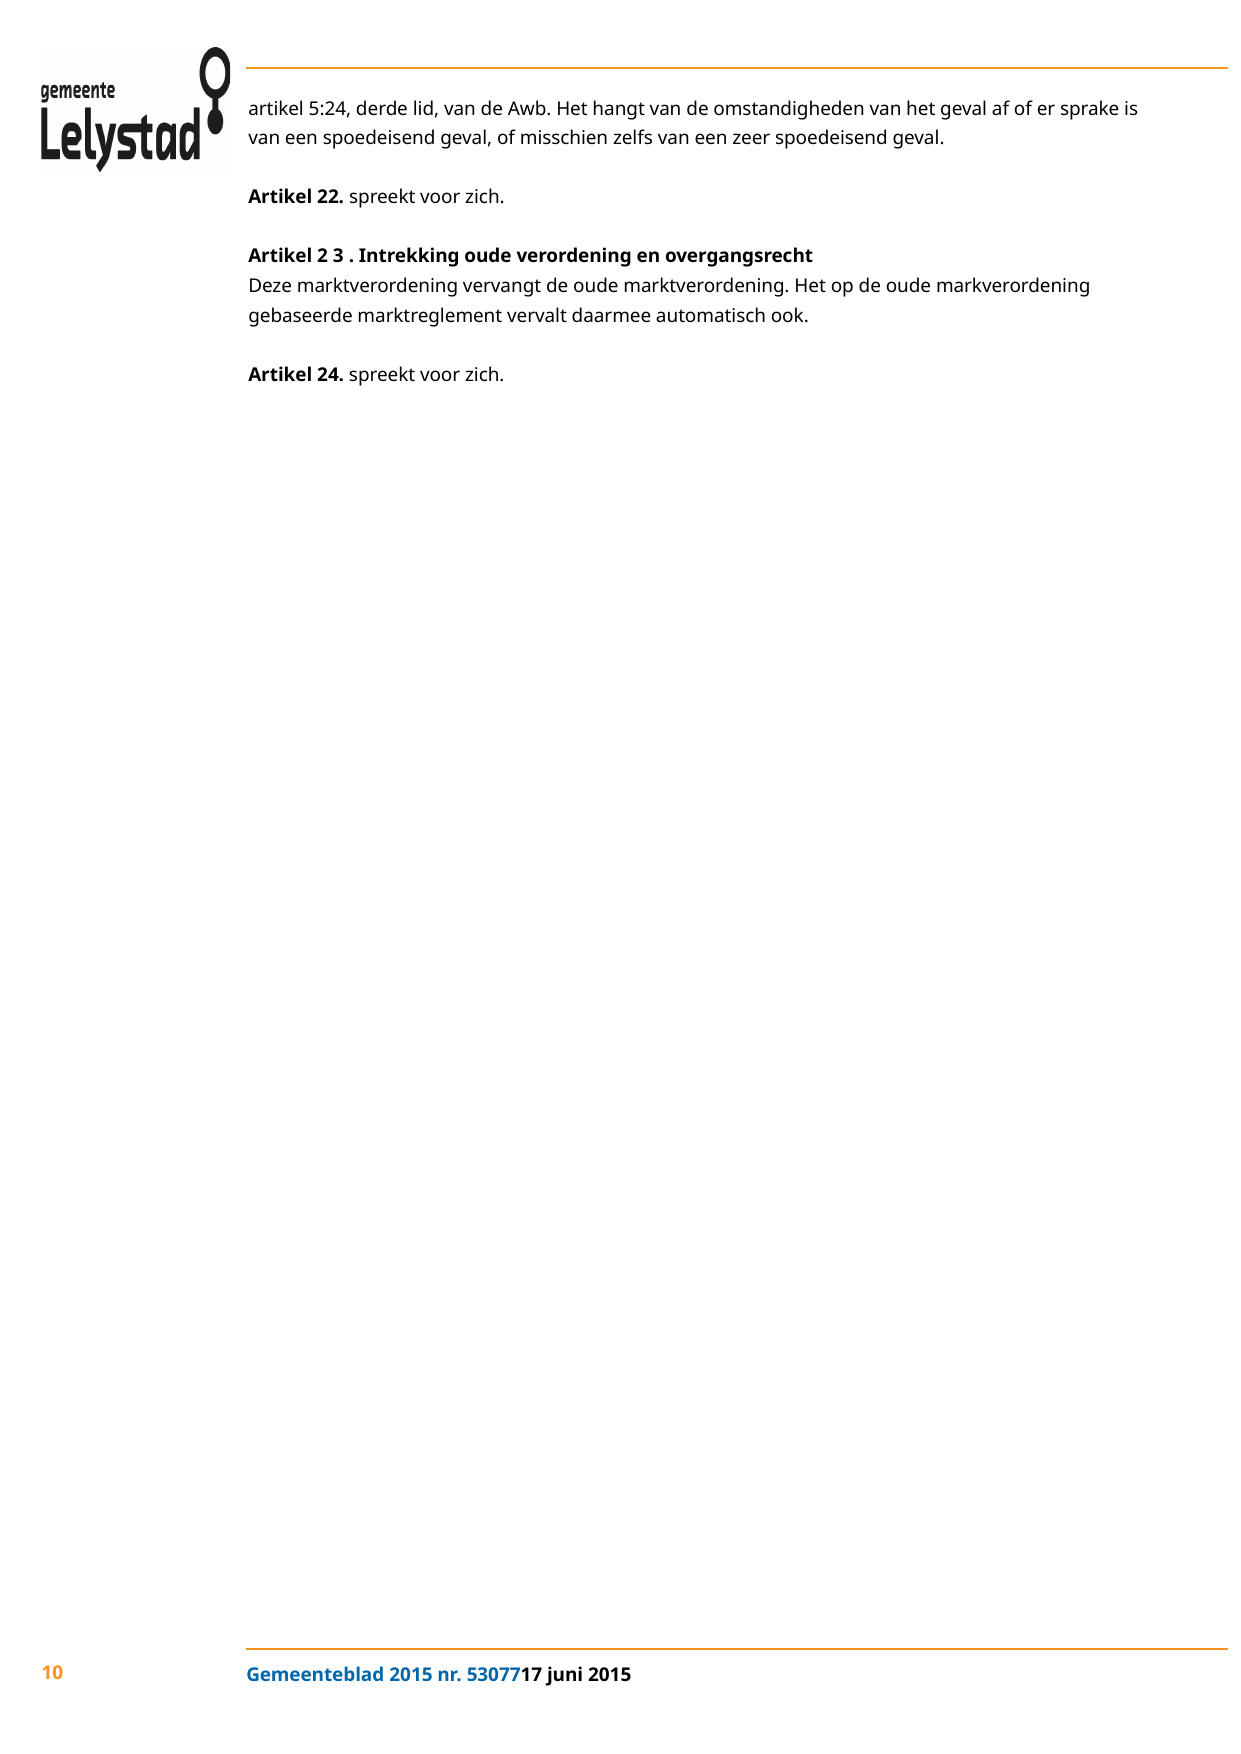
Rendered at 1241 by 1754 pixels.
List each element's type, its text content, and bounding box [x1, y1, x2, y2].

text Artikel 24. spreekt voor zich. [248, 361, 1152, 387]
text Artikel 22. spreekt voor zich. [248, 183, 1152, 209]
text artikel 5:24, derde lid, van de Awb. Het hangt van de omstandigheden van het geval af of er sprake is van een spoedeisend geval, of misschien zelfs van een zeer spoedeisend geval. [248, 95, 1152, 150]
picture [41, 47, 231, 172]
text Deze marktverordening vervangt de oude marktverordening. Het op de oude markverordening gebaseerde marktreglement vervalt daarmee automatisch ook. [248, 272, 1152, 328]
text Artikel 2 3 . Intrekking oude verordening en overgangsrecht [248, 243, 1152, 268]
